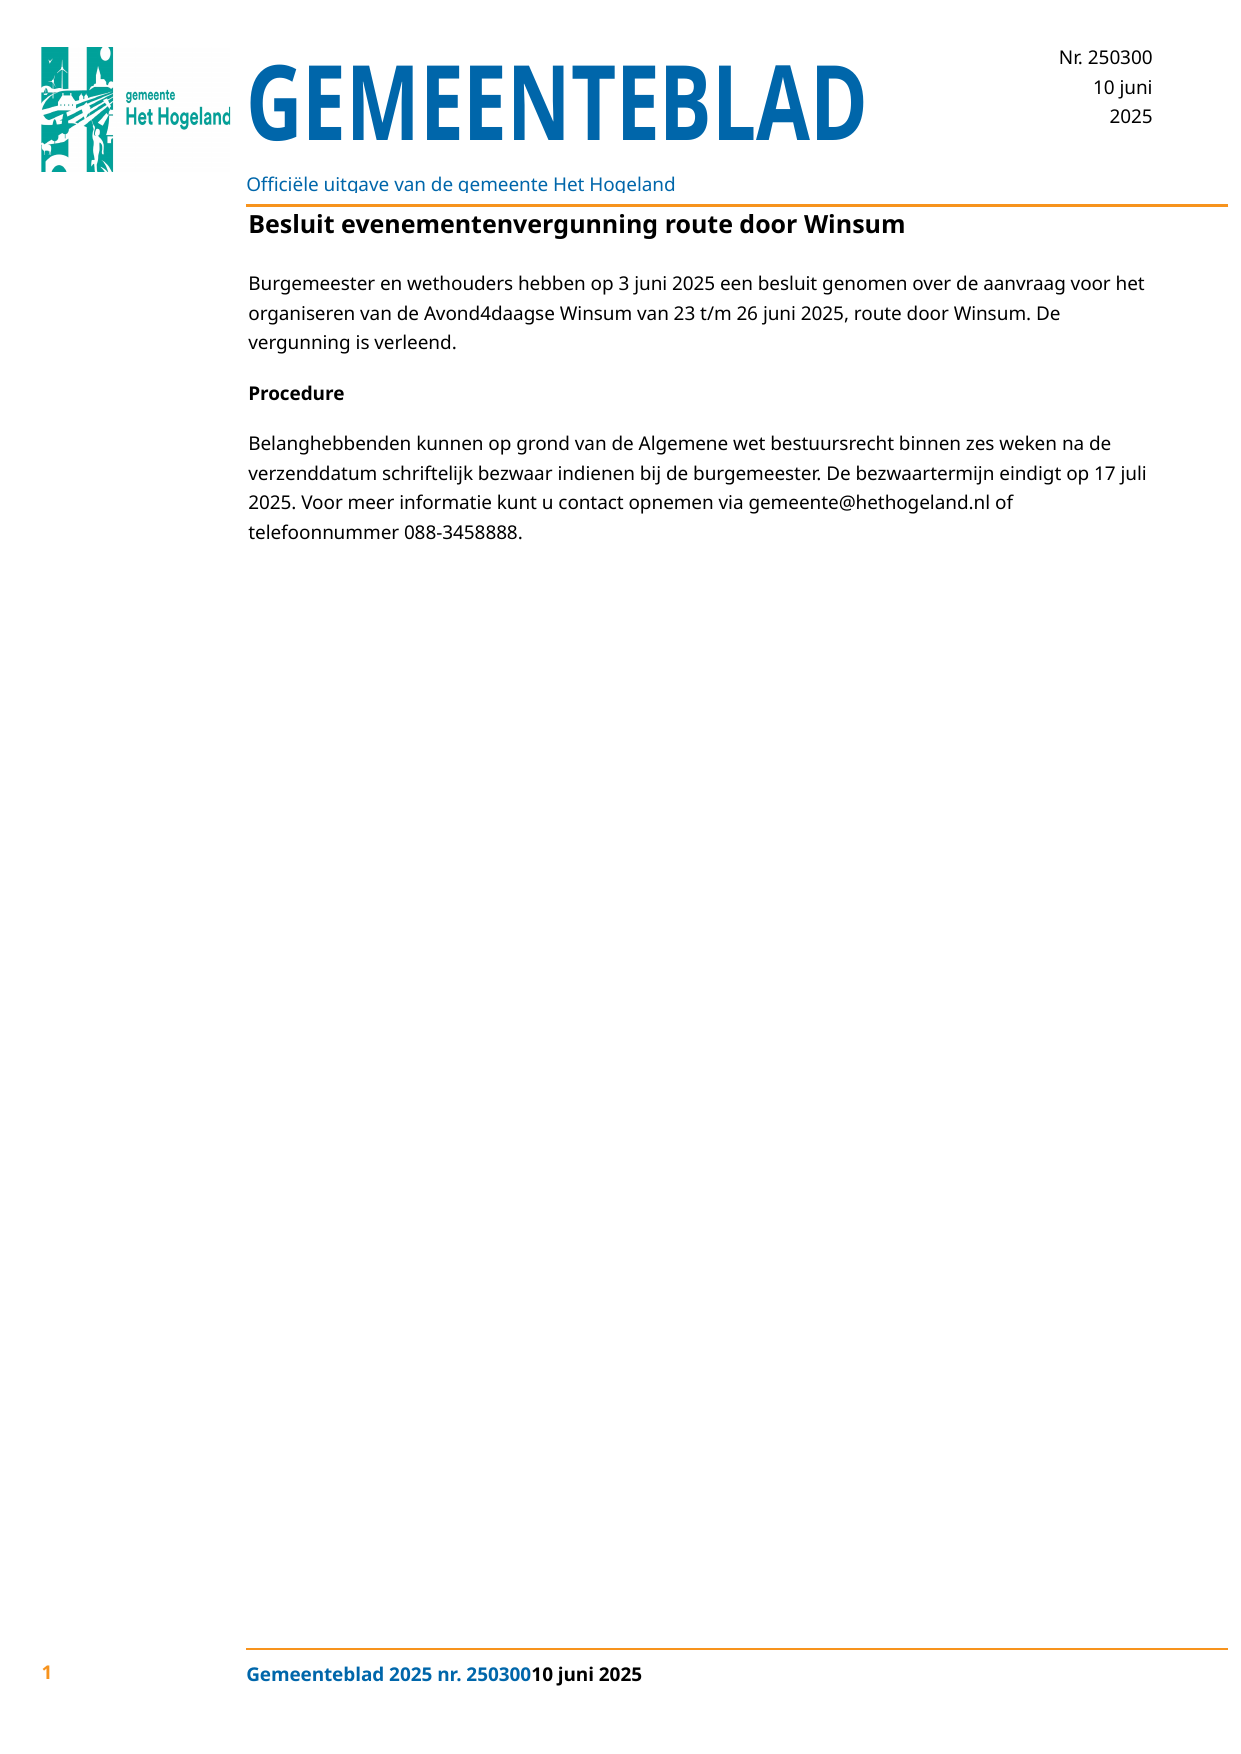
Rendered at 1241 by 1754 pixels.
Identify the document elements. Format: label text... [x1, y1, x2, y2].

text Belanghebbenden kunnen op grond van de Algemene wet bestuursrecht binnen zes weken na de verzenddatum schriftelijk bezwaar indienen bij de burgemeester. De bezwaartermijn eindigt op 17 juli 2025. Voor meer informatie kunt u contact opnemen via gemeente@hethogeland.nl of telefoonnummer 088-3458888. [248, 430, 1152, 545]
text Besluit evenementenvergunning route door Winsum [248, 207, 1152, 241]
text Procedure [248, 380, 1152, 406]
text Burgemeester en wethouders hebben op 3 juni 2025 een besluit genomen over de aanvraag voor het organiseren van de Avond4daagse Winsum van 23 t/m 26 juni 2025, route door Winsum. De vergunning is verleend. [248, 270, 1152, 355]
picture [41, 47, 231, 172]
